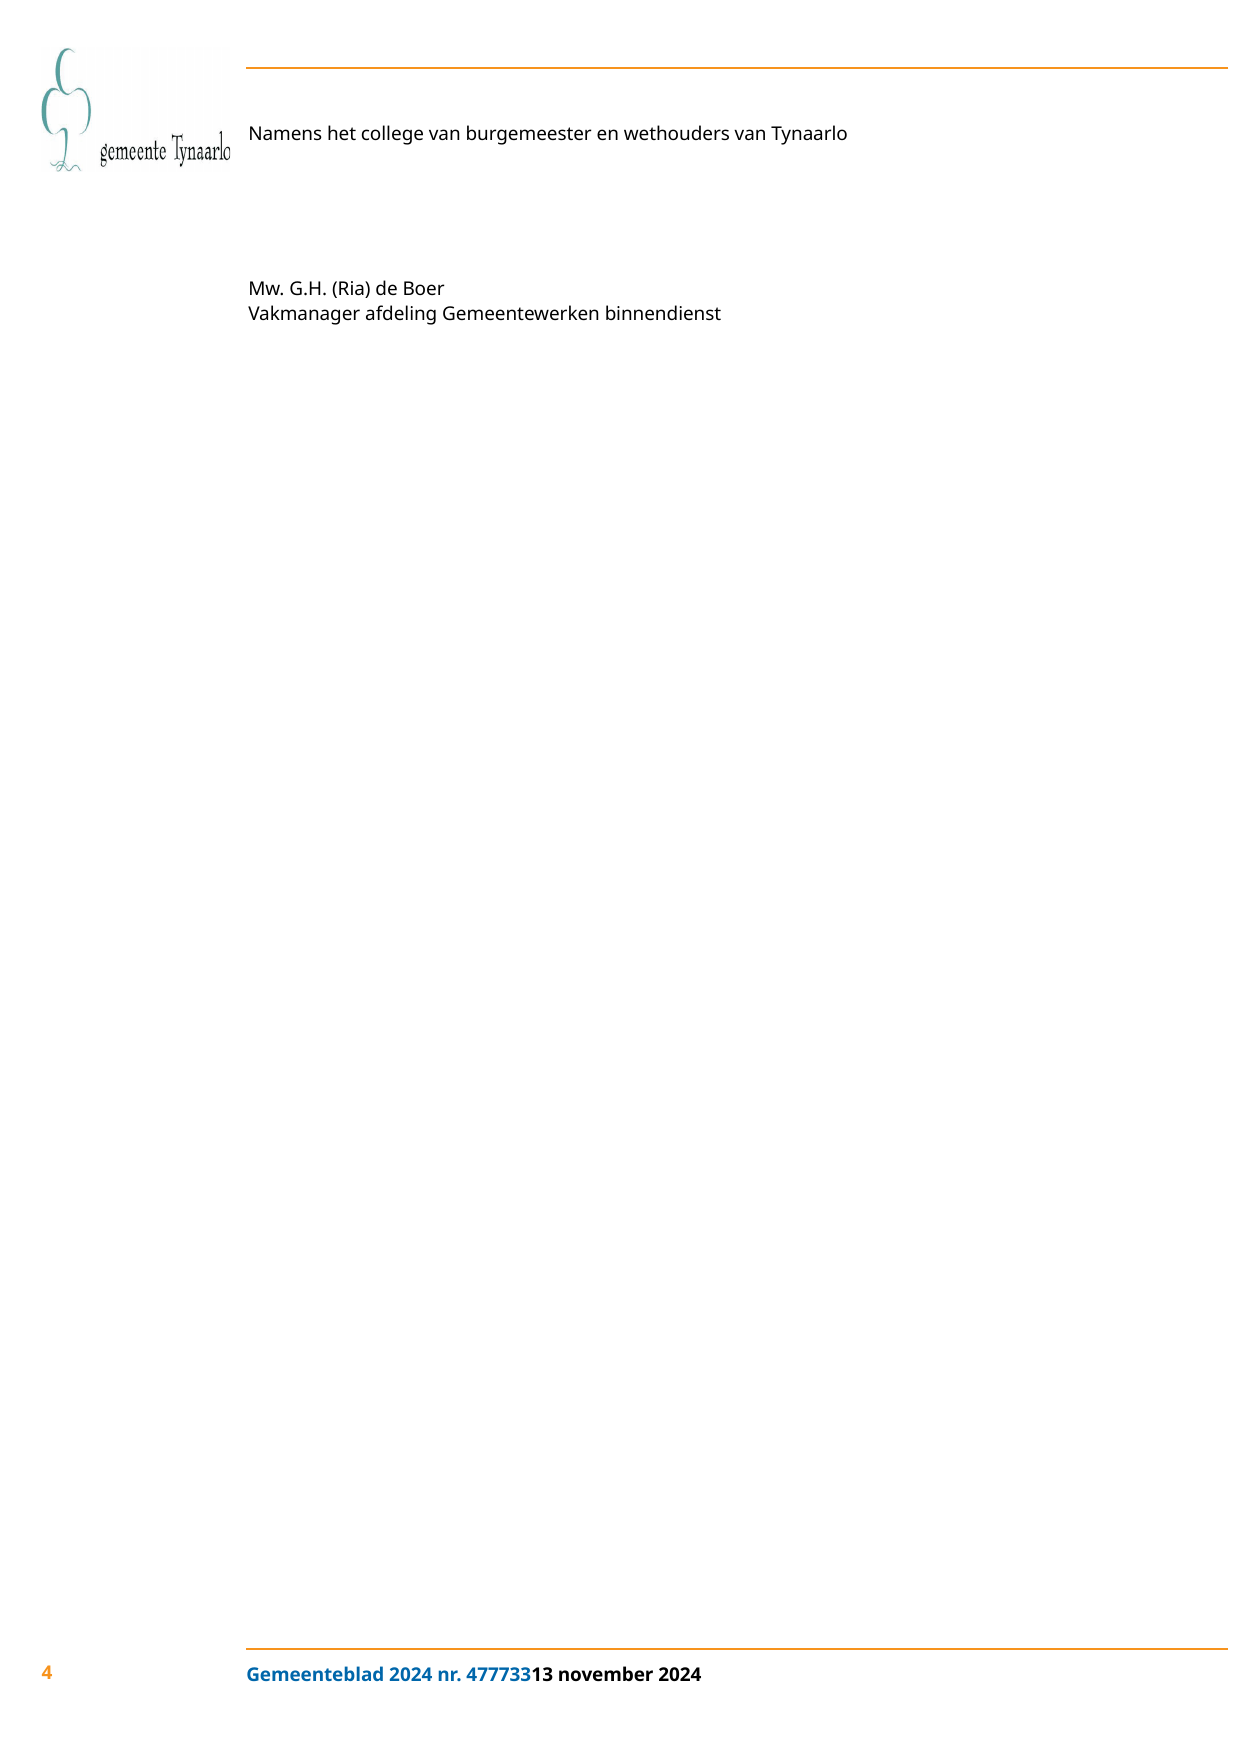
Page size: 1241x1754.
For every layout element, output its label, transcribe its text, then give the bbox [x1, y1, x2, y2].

picture [41, 47, 231, 172]
text Namens het college van burgemeester en wethouders van Tynaarlo [248, 121, 1152, 146]
text Vakmanager afdeling Gemeentewerken binnendienst [248, 301, 1152, 326]
text Mw. G.H. (Ria) de Boer [248, 275, 1152, 301]
